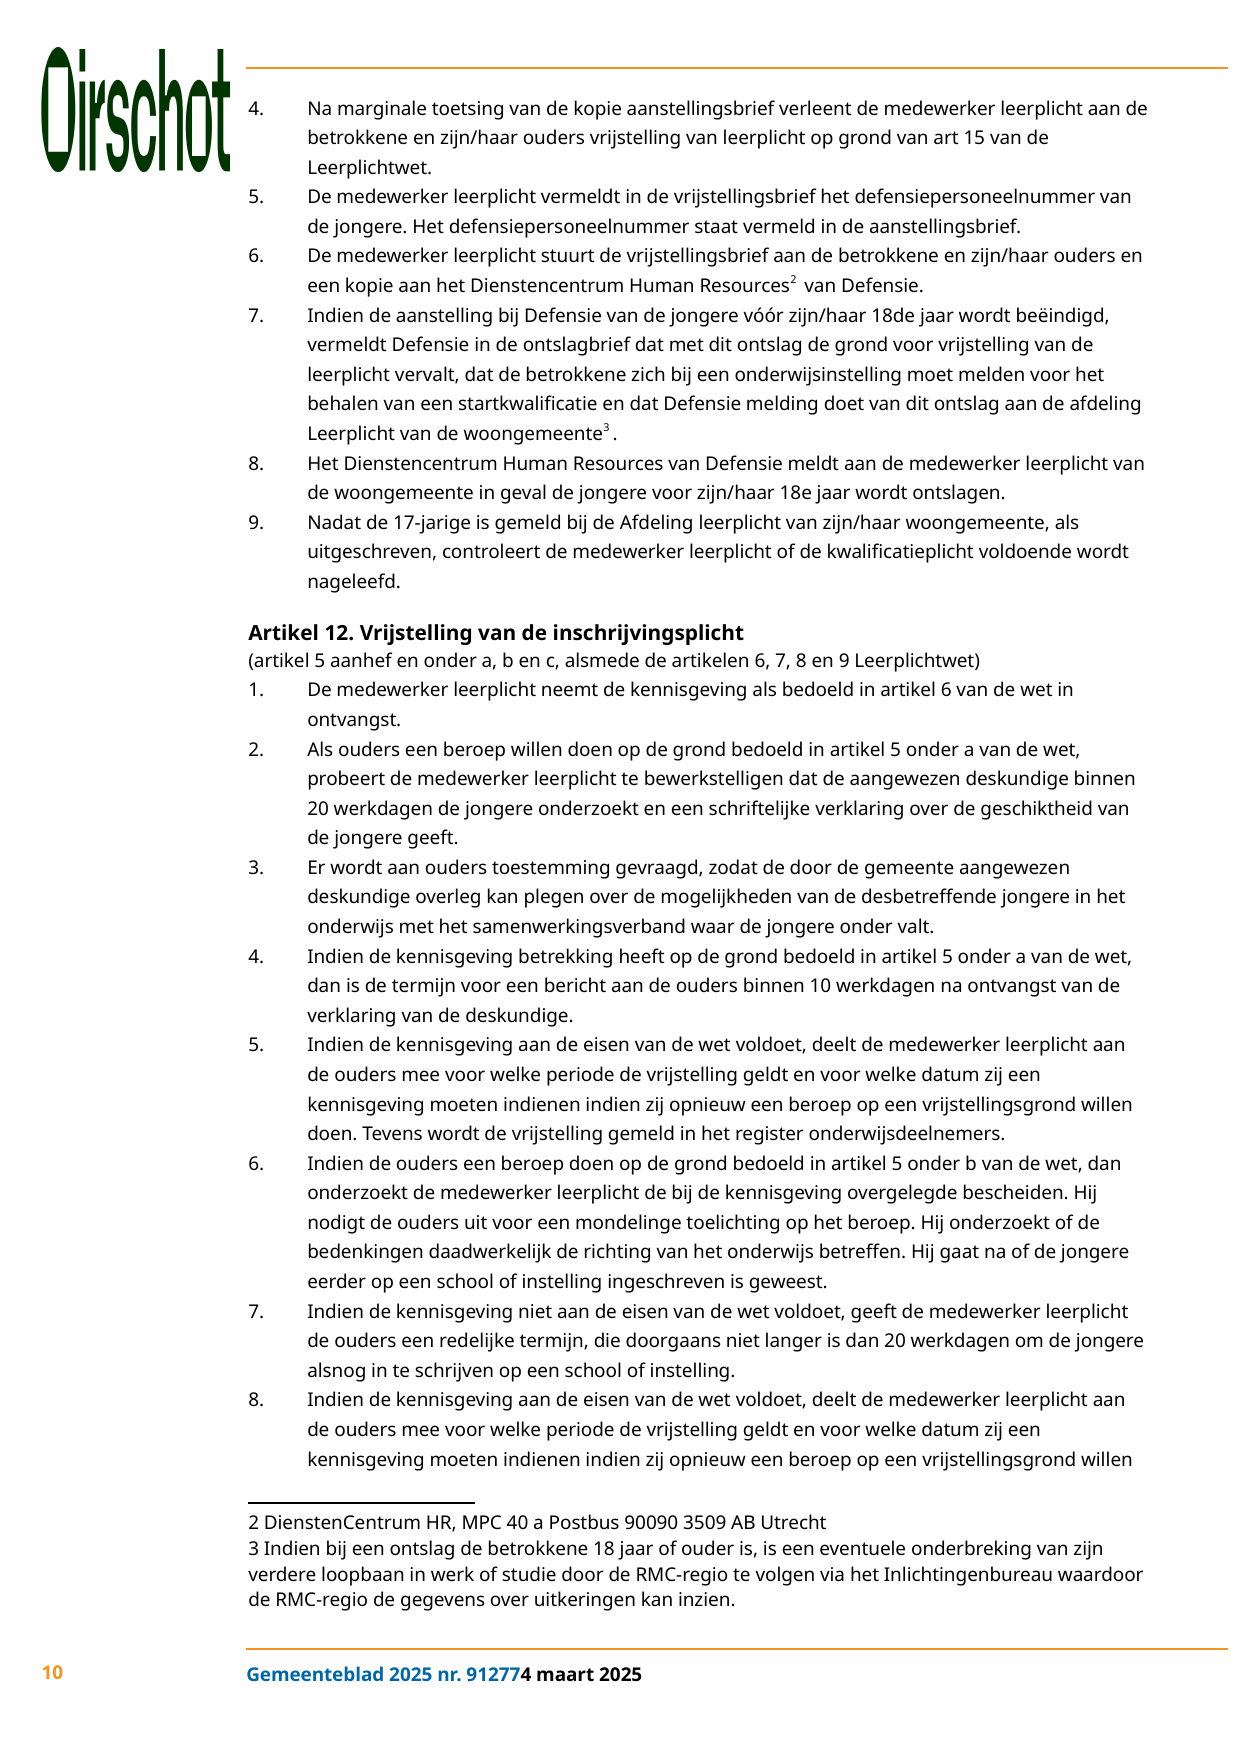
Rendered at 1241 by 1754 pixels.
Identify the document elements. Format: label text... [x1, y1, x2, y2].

text (artikel 5 aanhef en onder a, b en c, alsmede de artikelen 6, 7, 8 en 9 Leerplichtwet) [248, 647, 1152, 673]
list Nadat de 17-jarige is gemeld bij de Afdeling leerplicht van zijn/haar woongemeente, als uitgeschreven, controleert de medewerker leerplicht of de kwalificatieplicht voldoende wordt nageleefd. [248, 509, 1152, 594]
list Als ouders een beroep willen doen op de grond bedoeld in artikel 5 onder a van de wet, probeert de medewerker leerplicht te bewerkstelligen dat de aangewezen deskundige binnen 20 werkdagen de jongere onderzoekt en een schriftelijke verklaring over de geschiktheid van de jongere geeft. [248, 736, 1152, 850]
list DienstenCentrum HR, MPC 40 a Postbus 90090 3509 AB Utrecht [248, 1509, 1152, 1535]
list Na marginale toetsing van de kopie aanstellingsbrief verleent de medewerker leerplicht aan de betrokkene en zijn/haar ouders vrijstelling van leerplicht op grond van art 15 van de Leerplichtwet. [248, 95, 1152, 180]
picture [41, 47, 231, 172]
list Het Dienstencentrum Human Resources van Defensie meldt aan de medewerker leerplicht van de woongemeente in geval de jongere voor zijn/haar 18e jaar wordt ontslagen. [248, 450, 1152, 505]
list De medewerker leerplicht vermeldt in de vrijstellingsbrief het defensiepersoneelnummer van de jongere. Het defensiepersoneelnummer staat vermeld in de aanstellingsbrief. [248, 183, 1152, 239]
list Indien de kennisgeving aan de eisen van de wet voldoet, deelt de medewerker leerplicht aan de ouders mee voor welke periode de vrijstelling geldt en voor welke datum zij een kennisgeving moeten indienen indien zij opnieuw een beroep op een vrijstellingsgrond willen doen. Tevens wordt de vrijstelling gemeld in het register onderwijsdeelnemers. [248, 1032, 1152, 1146]
list De medewerker leerplicht neemt de kennisgeving als bedoeld in artikel 6 van de wet in ontvangst. [248, 677, 1152, 732]
list Indien bij een ontslag de betrokkene 18 jaar of ouder is, is een eventuele onderbreking van zijn verdere loopbaan in werk of studie door de RMC-regio te volgen via het Inlichtingenbureau waardoor de RMC-regio de gegevens over uitkeringen kan inzien. [248, 1535, 1152, 1612]
list Indien de ouders een beroep doen op de grond bedoeld in artikel 5 onder b van de wet, dan onderzoekt de medewerker leerplicht de bij de kennisgeving overgelegde bescheiden. Hij nodigt de ouders uit voor een mondelinge toelichting op het beroep. Hij onderzoekt of de bedenkingen daadwerkelijk de richting van het onderwijs betreffen. Hij gaat na of de jongere eerder op een school of instelling ingeschreven is geweest. [248, 1150, 1152, 1294]
text Artikel 12. Vrijstelling van de inschrijvingsplicht [248, 618, 1152, 647]
list Er wordt aan ouders toestemming gevraagd, zodat de door de gemeente aangewezen deskundige overleg kan plegen over de mogelijkheden van de desbetreffende jongere in het onderwijs met het samenwerkingsverband waar de jongere onder valt. [248, 854, 1152, 939]
list Indien de aanstelling bij Defensie van de jongere vóór zijn/haar 18de jaar wordt beëindigd, vermeldt Defensie in de ontslagbrief dat met dit ontslag de grond voor vrijstelling van de leerplicht vervalt, dat de betrokkene zich bij een onderwijsinstelling moet melden voor het behalen van een startkwalificatie en dat Defensie melding doet van dit ontslag aan de afdeling Leerplicht van de woongemeente. [248, 302, 1152, 446]
list Indien de kennisgeving aan de eisen van de wet voldoet, deelt de medewerker leerplicht aan de ouders mee voor welke periode de vrijstelling geldt en voor welke datum zij een kennisgeving moeten indienen indien zij opnieuw een beroep op een vrijstellingsgrond willen [248, 1387, 1152, 1471]
list De medewerker leerplicht stuurt de vrijstellingsbrief aan de betrokkene en zijn/haar ouders en een kopie aan het Dienstencentrum Human Resources van Defensie. [248, 243, 1152, 298]
list Indien de kennisgeving betrekking heeft op de grond bedoeld in artikel 5 onder a van de wet, dan is de termijn voor een bericht aan de ouders binnen 10 werkdagen na ontvangst van de verklaring van de deskundige. [248, 943, 1152, 1028]
list Indien de kennisgeving niet aan de eisen van de wet voldoet, geeft de medewerker leerplicht de ouders een redelijke termijn, die doorgaans niet langer is dan 20 werkdagen om de jongere alsnog in te schrijven op een school of instelling. [248, 1298, 1152, 1383]
